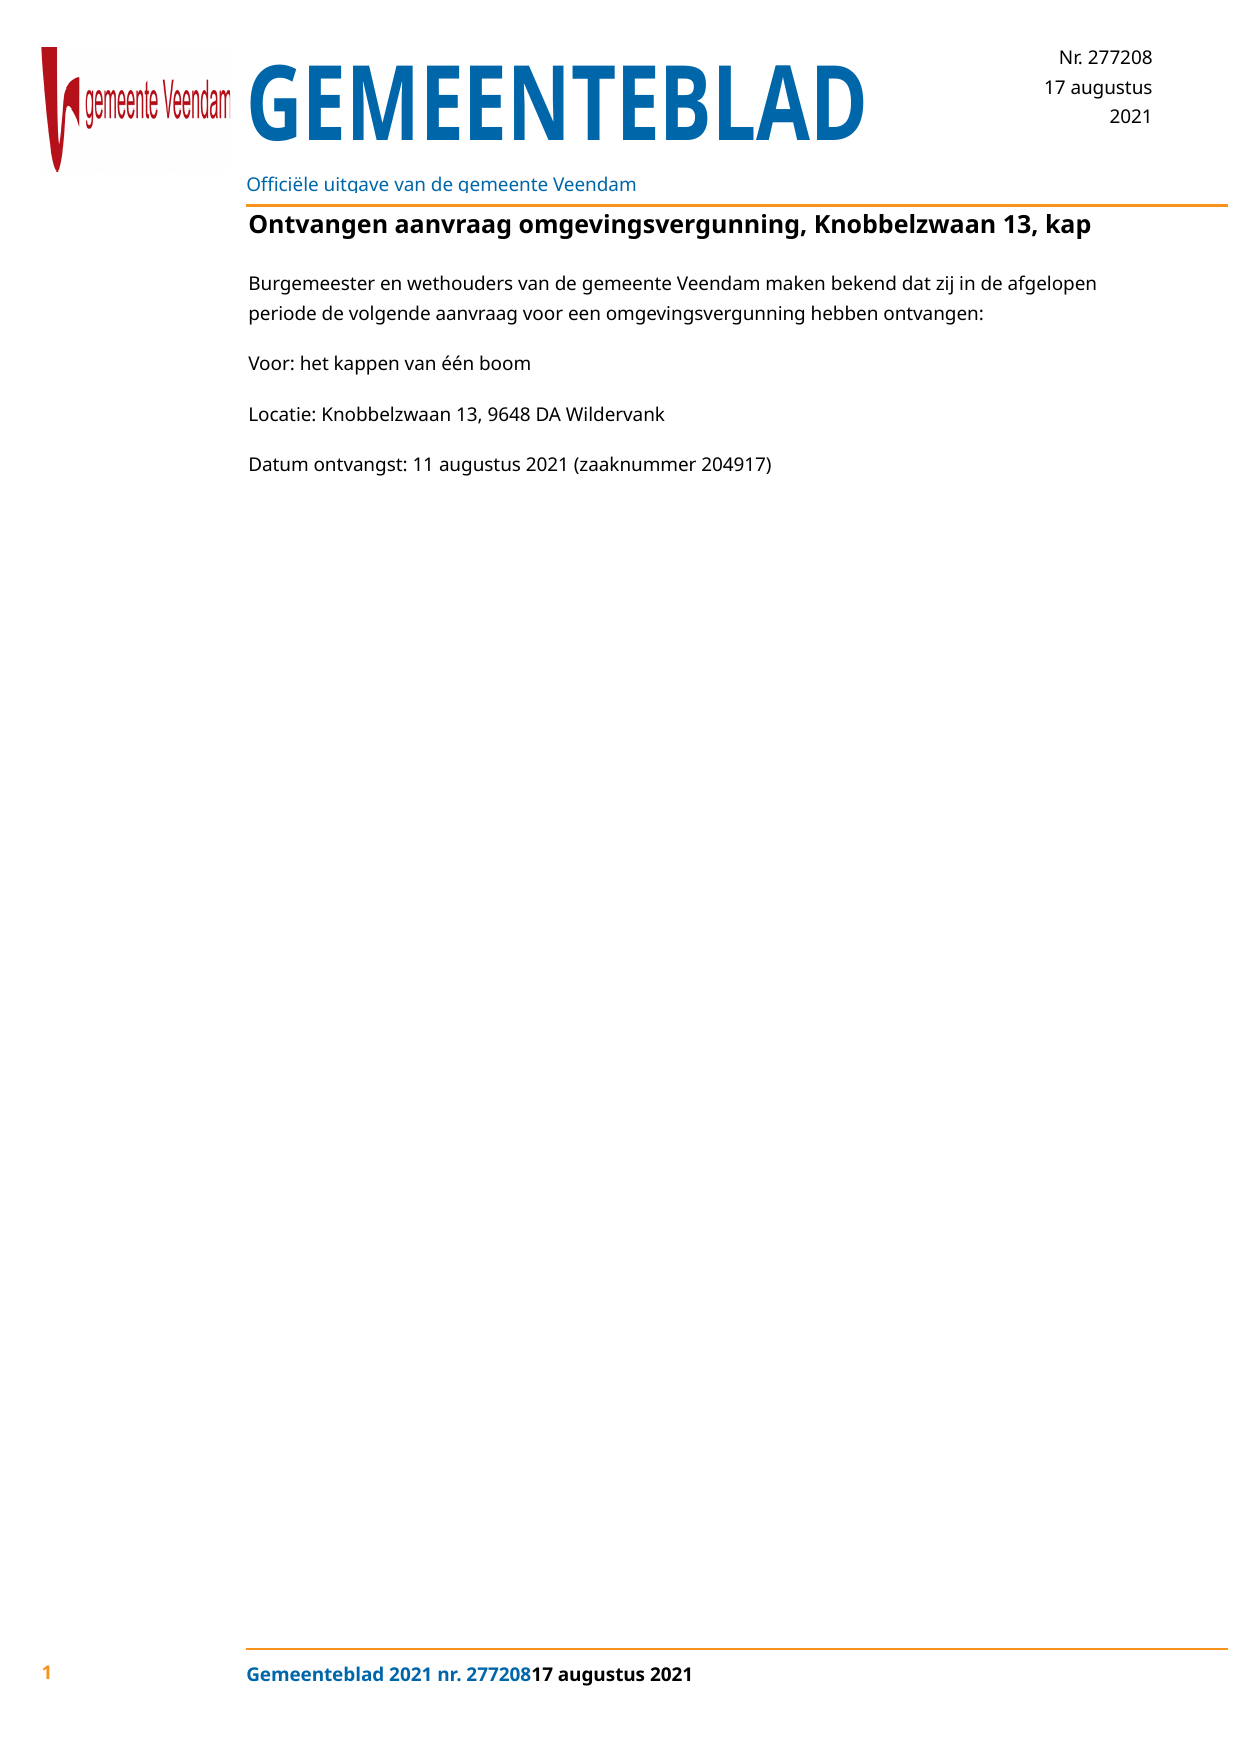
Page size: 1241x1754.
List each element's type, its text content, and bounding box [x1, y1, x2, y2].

text Ontvangen aanvraag omgevingsvergunning, Knobbelzwaan 13, kap [248, 207, 1152, 241]
picture [41, 47, 231, 172]
text Burgemeester en wethouders van de gemeente Veendam maken bekend dat zij in de afgelopen periode de volgende aanvraag voor een omgevingsvergunning hebben ontvangen: [248, 270, 1152, 326]
text Locatie: Knobbelzwaan 13, 9648 DA Wildervank [248, 401, 1152, 426]
text Voor: het kappen van één boom [248, 350, 1152, 376]
text Datum ontvangst: 11 augustus 2021 (zaaknummer 204917) [248, 451, 1152, 477]
